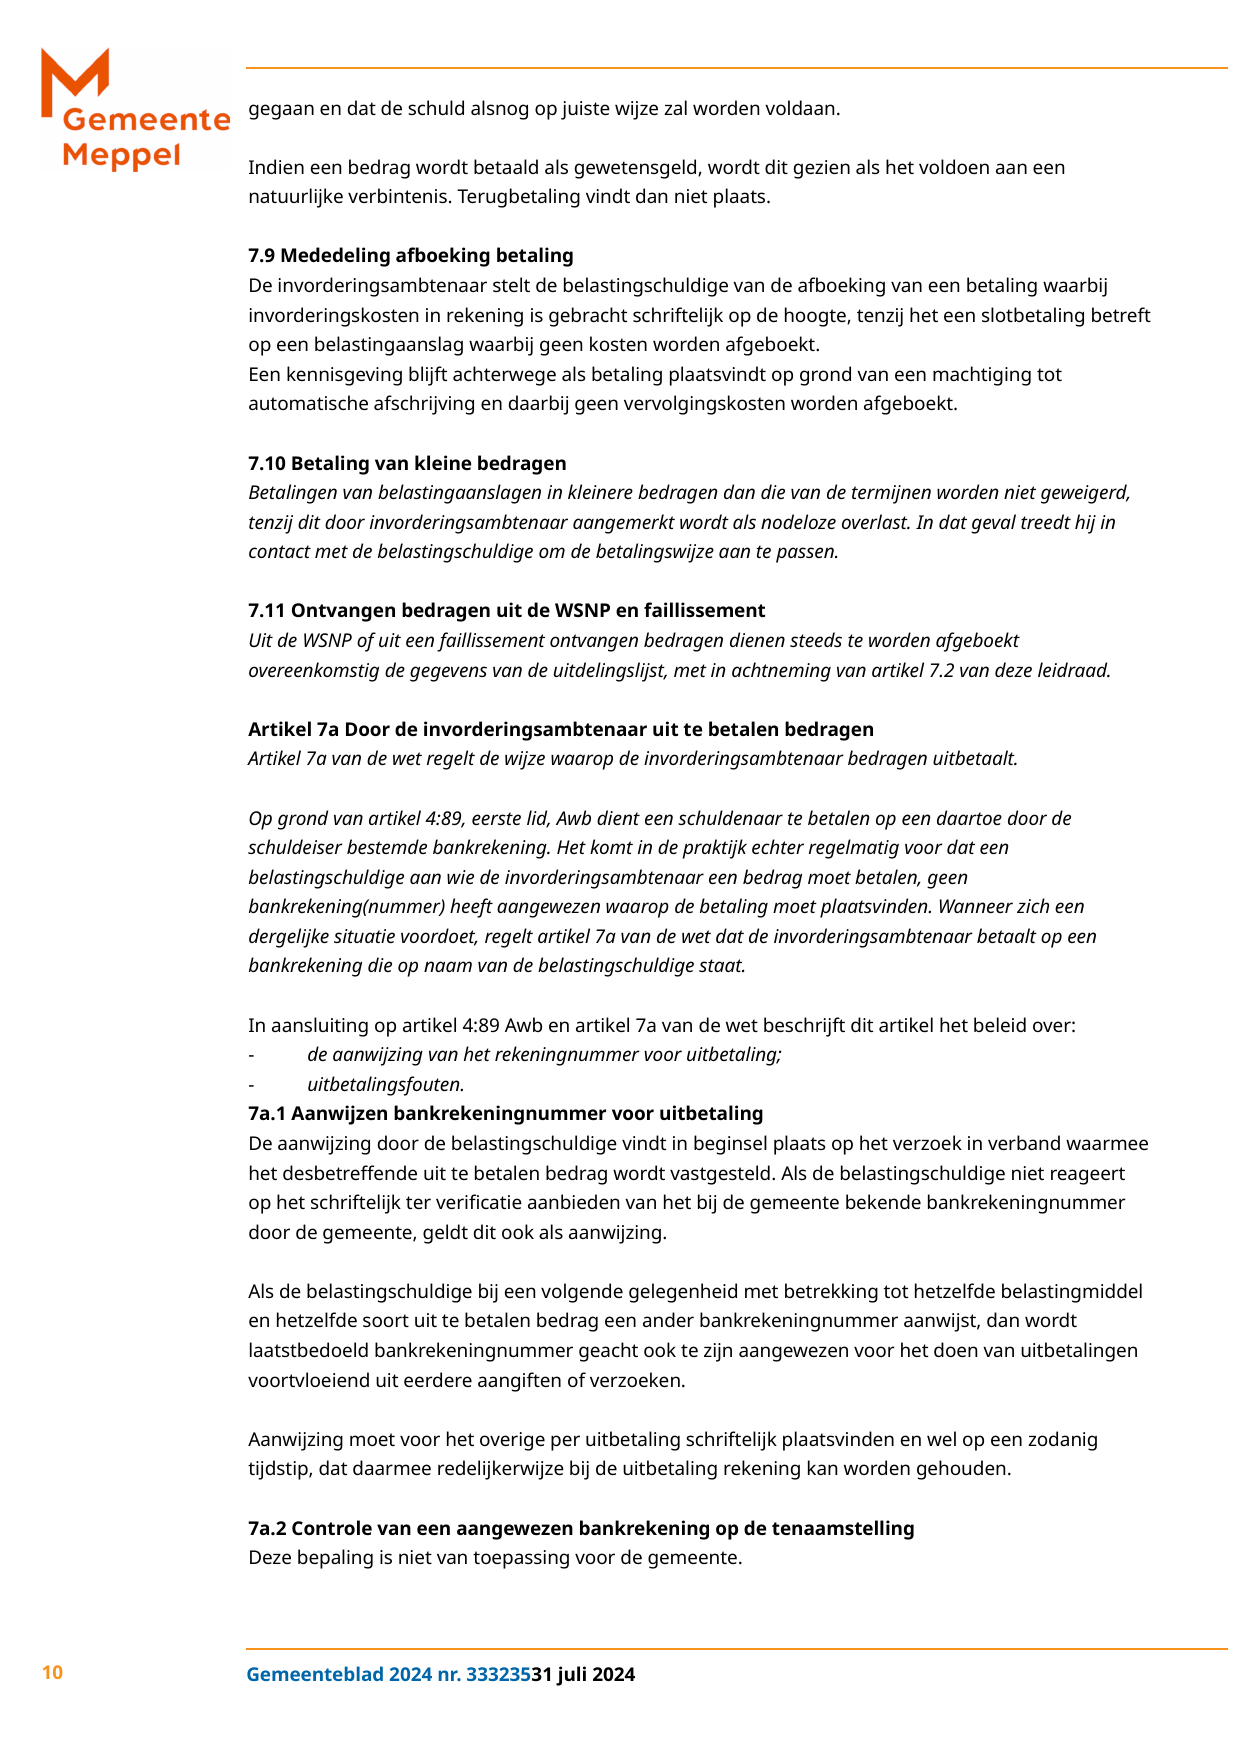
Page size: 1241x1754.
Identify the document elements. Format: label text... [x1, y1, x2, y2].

text Deze bepaling is niet van toepassing voor de gemeente. [248, 1544, 1152, 1570]
text Betalingen van belastingaanslagen in kleinere bedragen dan die van de termijnen worden niet geweigerd, tenzij dit door invorderingsambtenaar aangemerkt wordt als nodeloze overlast. In dat geval treedt hij in contact met de belastingschuldige om de betalingswijze aan te passen. [248, 479, 1152, 564]
text Een kennisgeving blijft achterwege als betaling plaatsvindt op grond van een machtiging tot automatische afschrijving en daarbij geen vervolgingskosten worden afgeboekt. [248, 361, 1152, 416]
text 7a.2 Controle van een aangewezen bankrekening op de tenaamstelling [248, 1515, 1152, 1541]
text Indien een bedrag wordt betaald als gewetensgeld, wordt dit gezien als het voldoen aan een natuurlijke verbintenis. Terugbetaling vindt dan niet plaats. [248, 154, 1152, 209]
text 7.9 Mededeling afboeking betaling [248, 243, 1152, 268]
list de aanwijzing van het rekeningnummer voor uitbetaling; [248, 1041, 1152, 1067]
text 7.10 Betaling van kleine bedragen [248, 450, 1152, 476]
text gegaan en dat de schuld alsnog op juiste wijze zal worden voldaan. [248, 95, 1152, 121]
text 7a.1 Aanwijzen bankrekeningnummer voor uitbetaling [248, 1101, 1152, 1126]
list uitbetalingsfouten. [248, 1071, 1152, 1097]
text Artikel 7a Door de invorderingsambtenaar uit te betalen bedragen [248, 716, 1152, 742]
text De aanwijzing door de belastingschuldige vindt in beginsel plaats op het verzoek in verband waarmee het desbetreffende uit te betalen bedrag wordt vastgesteld. Als de belastingschuldige niet reageert op het schriftelijk ter verificatie aanbieden van het bij de gemeente bekende bankrekeningnummer door de gemeente, geldt dit ook als aanwijzing. [248, 1130, 1152, 1245]
text Op grond van artikel 4:89, eerste lid, Awb dient een schuldenaar te betalen op een daartoe door de schuldeiser bestemde bankrekening. Het komt in de praktijk echter regelmatig voor dat een belastingschuldige aan wie de invorderingsambtenaar een bedrag moet betalen, geen bankrekening(nummer) heeft aangewezen waarop de betaling moet plaatsvinden. Wanneer zich een dergelijke situatie voordoet, regelt artikel 7a van de wet dat de invorderingsambtenaar betaalt op een bankrekening die op naam van de belastingschuldige staat. [248, 805, 1152, 978]
text Uit de WSNP of uit een faillissement ontvangen bedragen dienen steeds te worden afgeboekt overeenkomstig de gegevens van de uitdelingslijst, met in achtneming van artikel 7.2 van deze leidraad. [248, 627, 1152, 683]
text Artikel 7a van de wet regelt de wijze waarop de invorderingsambtenaar bedragen uitbetaalt. [248, 746, 1152, 771]
text 7.11 Ontvangen bedragen uit de WSNP en faillissement [248, 598, 1152, 623]
text Als de belastingschuldige bij een volgende gelegenheid met betrekking tot hetzelfde belastingmiddel en hetzelfde soort uit te betalen bedrag een ander bankrekeningnummer aanwijst, dan wordt laatstbedoeld bankrekeningnummer geacht ook te zijn aangewezen voor het doen van uitbetalingen voortvloeiend uit eerdere aangiften of verzoeken. [248, 1278, 1152, 1393]
text De invorderingsambtenaar stelt de belastingschuldige van de afboeking van een betaling waarbij invorderingskosten in rekening is gebracht schriftelijk op de hoogte, tenzij het een slotbetaling betreft op een belastingaanslag waarbij geen kosten worden afgeboekt. [248, 272, 1152, 357]
picture [41, 47, 231, 172]
text Aanwijzing moet voor het overige per uitbetaling schriftelijk plaatsvinden en wel op een zodanig tijdstip, dat daarmee redelijkerwijze bij de uitbetaling rekening kan worden gehouden. [248, 1426, 1152, 1481]
text In aansluiting op artikel 4:89 Awb en artikel 7a van de wet beschrijft dit artikel het beleid over: [248, 1012, 1152, 1038]
